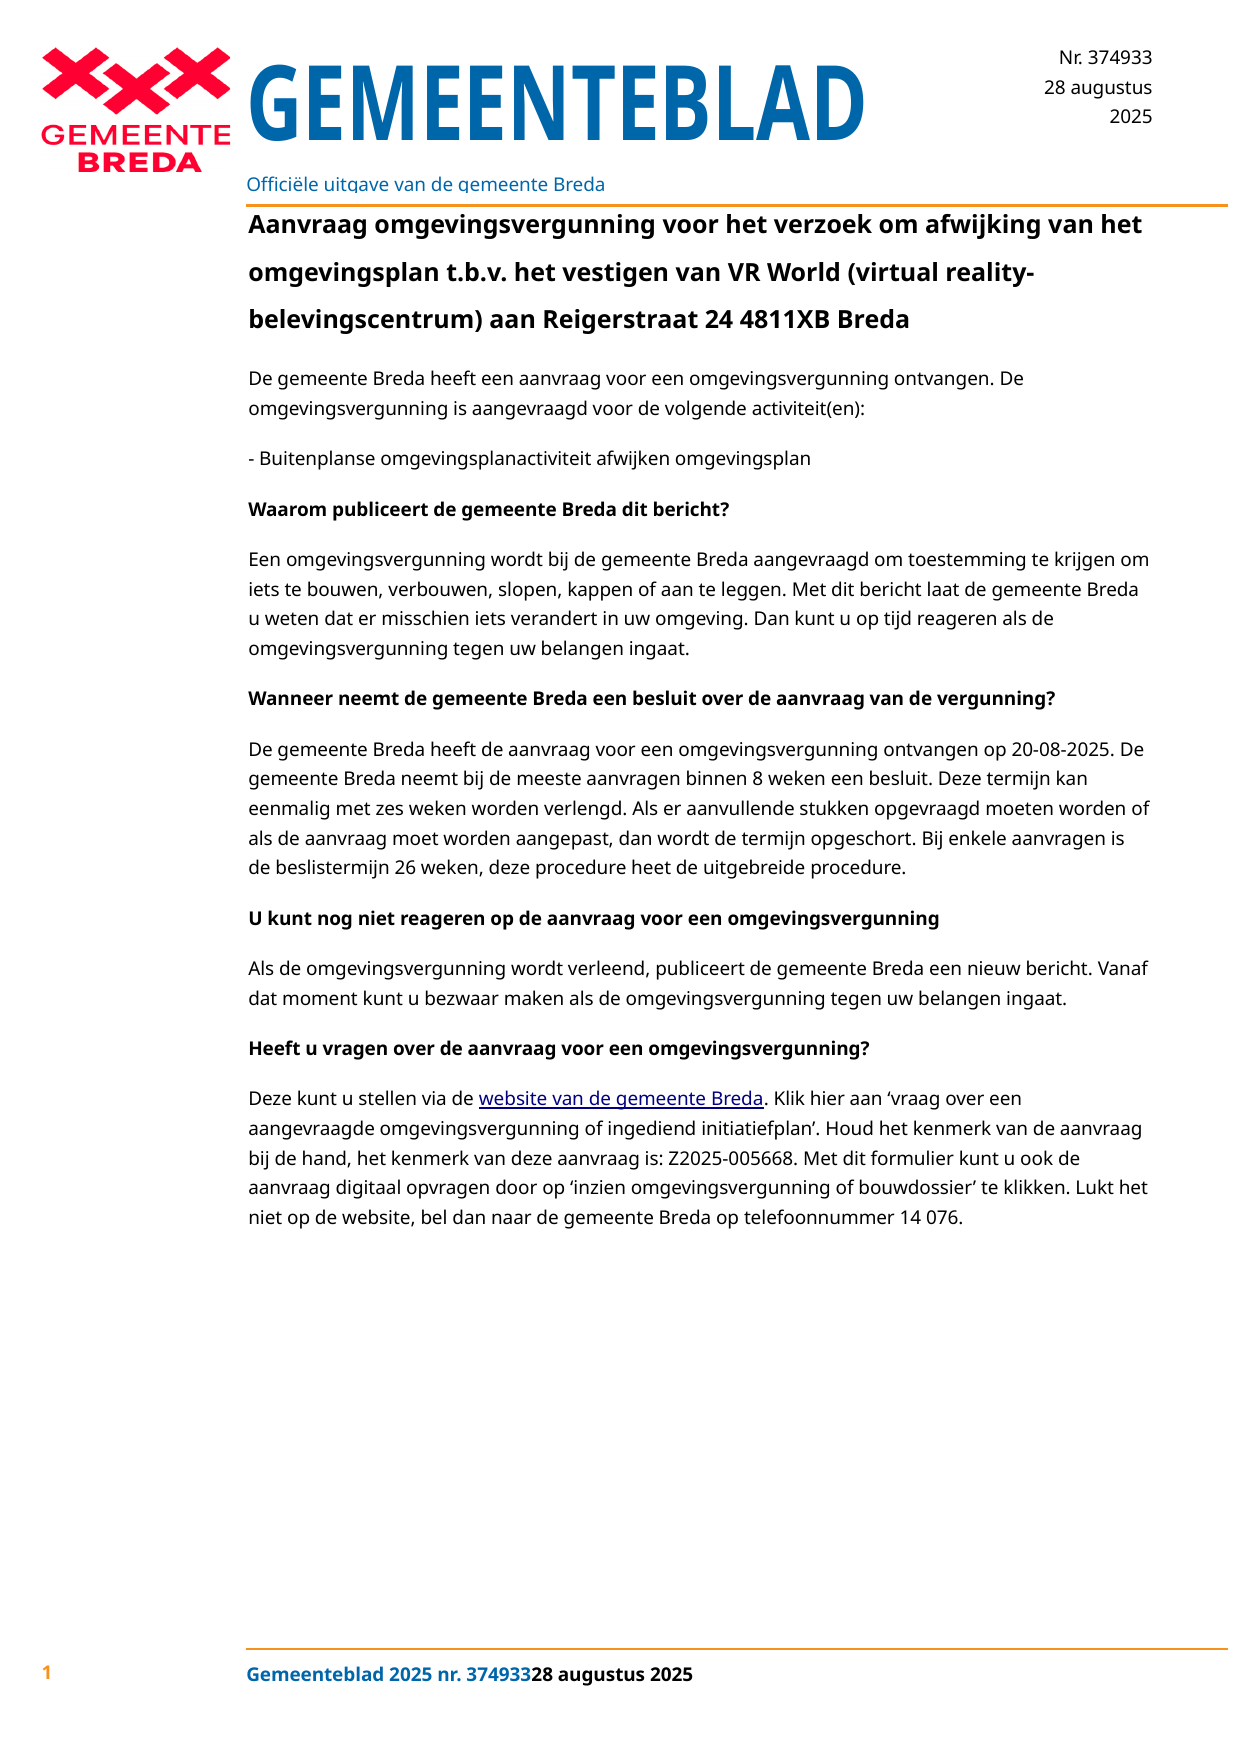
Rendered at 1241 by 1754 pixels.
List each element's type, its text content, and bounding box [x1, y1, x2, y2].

text Deze kunt u stellen via de website van de gemeente Breda. Klik hier aan ‘vraag over een aangevraagde omgevingsvergunning of ingediend initiatiefplan’. Houd het kenmerk van de aanvraag bij de hand, het kenmerk van deze aanvraag is: Z2025-005668. Met dit formulier kunt u ook de aanvraag digitaal opvragen door op ‘inzien omgevingsvergunning of bouwdossier’ te klikken. Lukt het niet op de website, bel dan naar de gemeente Breda op telefoonnummer 14 076. [248, 1086, 1152, 1229]
text Een omgevingsvergunning wordt bij de gemeente Breda aangevraagd om toestemming te krijgen om iets te bouwen, verbouwen, slopen, kappen of aan te leggen. Met dit bericht laat de gemeente Breda u weten dat er misschien iets verandert in uw omgeving. Dan kunt u op tijd reageren als de omgevingsvergunning tegen uw belangen ingaat. [248, 546, 1152, 661]
text De gemeente Breda heeft een aanvraag voor een omgevingsvergunning ontvangen. De omgevingsvergunning is aangevraagd voor de volgende activiteit(en): [248, 366, 1152, 421]
text Waarom publiceert de gemeente Breda dit bericht? [248, 496, 1152, 522]
text - Buitenplanse omgevingsplanactiviteit afwijken omgevingsplan [248, 446, 1152, 471]
picture [41, 47, 231, 172]
text De gemeente Breda heeft de aanvraag voor een omgevingsvergunning ontvangen op 20-08-2025. De gemeente Breda neemt bij de meeste aanvragen binnen 8 weken een besluit. Deze termijn kan eenmalig met zes weken worden verlengd. Als er aanvullende stukken opgevraagd moeten worden of als de aanvraag moet worden aangepast, dan wordt de termijn opgeschort. Bij enkele aanvragen is de beslistermijn 26 weken, deze procedure heet de uitgebreide procedure. [248, 736, 1152, 880]
text Aanvraag omgevingsvergunning voor het verzoek om afwijking van het omgevingsplan t.b.v. het vestigen van VR World (virtual reality-belevingscentrum) aan Reigerstraat 24 4811XB Breda [248, 207, 1152, 336]
text Als de omgevingsvergunning wordt verleend, publiceert de gemeente Breda een nieuw bericht. Vanaf dat moment kunt u bezwaar maken als de omgevingsvergunning tegen uw belangen ingaat. [248, 955, 1152, 1010]
text Wanneer neemt de gemeente Breda een besluit over de aanvraag van de vergunning? [248, 686, 1152, 711]
text Heeft u vragen over de aanvraag voor een omgevingsvergunning? [248, 1035, 1152, 1061]
text U kunt nog niet reageren op de aanvraag voor een omgevingsvergunning [248, 905, 1152, 930]
